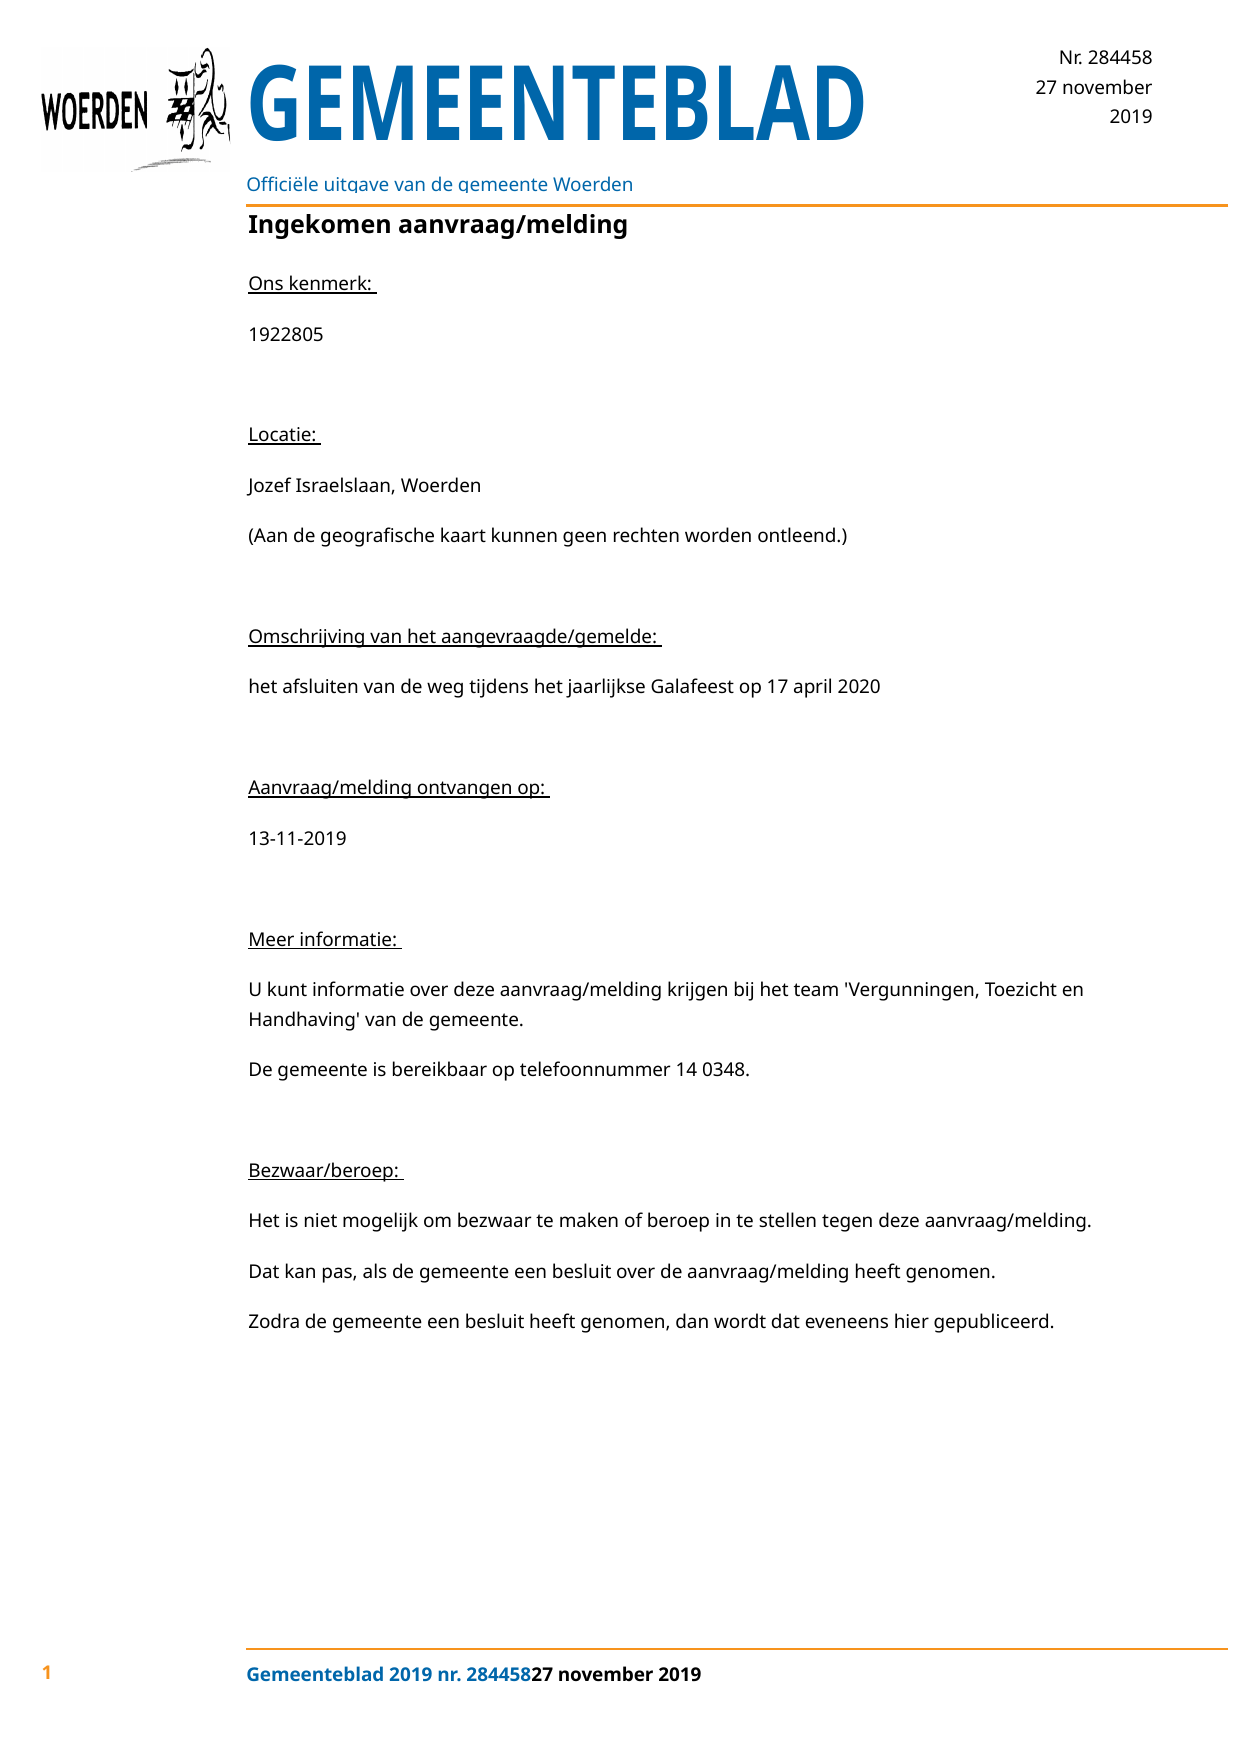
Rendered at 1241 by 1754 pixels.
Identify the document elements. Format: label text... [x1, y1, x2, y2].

text Locatie: [248, 422, 1152, 447]
text 13-11-2019 [248, 825, 1152, 851]
text Meer informatie: [248, 926, 1152, 951]
text het afsluiten van de weg tijdens het jaarlijkse Galafeest op 17 april 2020 [248, 674, 1152, 699]
text Bezwaar/beroep: [248, 1157, 1152, 1183]
text Zodra de gemeente een besluit heeft genomen, dan wordt dat eveneens hier gepubliceerd. [248, 1308, 1152, 1334]
text Het is niet mogelijk om bezwaar te maken of beroep in te stellen tegen deze aanvraag/melding. [248, 1207, 1152, 1233]
text Aanvraag/melding ontvangen op: [248, 774, 1152, 800]
text (Aan de geografische kaart kunnen geen rechten worden ontleend.) [248, 522, 1152, 548]
text De gemeente is bereikbaar op telefoonnummer 14 0348. [248, 1056, 1152, 1082]
text Omschrijving van het aangevraagde/gemelde: [248, 623, 1152, 649]
text Dat kan pas, als de gemeente een besluit over de aanvraag/melding heeft genomen. [248, 1258, 1152, 1283]
text 1922805 [248, 321, 1152, 346]
text Jozef Israelslaan, Woerden [248, 472, 1152, 498]
text U kunt informatie over deze aanvraag/melding krijgen bij het team 'Vergunningen, Toezicht en Handhaving' van de gemeente. [248, 976, 1152, 1031]
text Ingekomen aanvraag/melding [248, 207, 1152, 241]
picture [41, 47, 231, 172]
text Ons kenmerk: [248, 270, 1152, 296]
